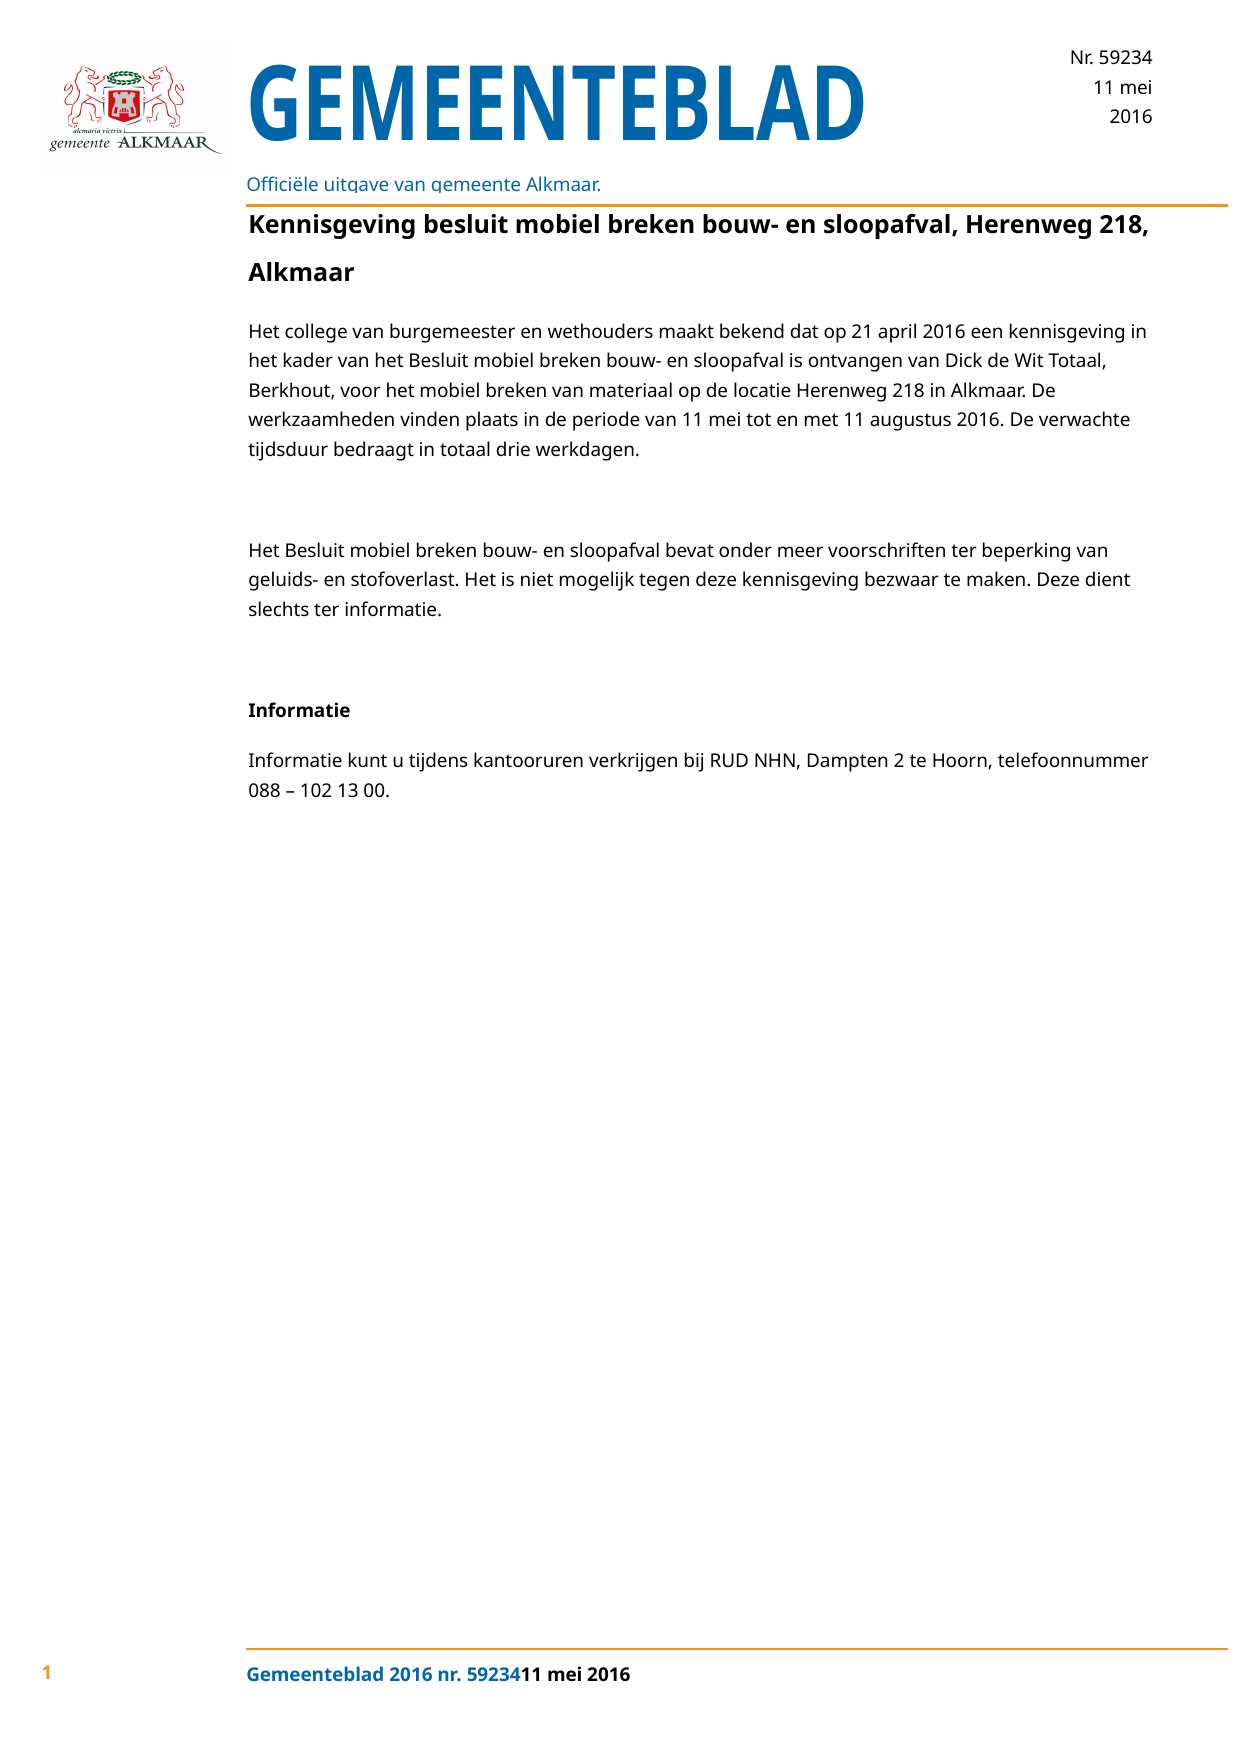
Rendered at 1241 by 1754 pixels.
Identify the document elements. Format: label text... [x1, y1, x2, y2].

text Het Besluit mobiel breken bouw- en sloopafval bevat onder meer voorschriften ter beperking van geluids- en stofoverlast. Het is niet mogelijk tegen deze kennisgeving bezwaar te maken. Deze dient slechts ter informatie. [248, 537, 1152, 622]
picture [41, 47, 231, 172]
text Informatie [248, 697, 1152, 723]
text Kennisgeving besluit mobiel breken bouw- en sloopafval, Herenweg 218, Alkmaar [248, 207, 1152, 288]
text Informatie kunt u tijdens kantooruren verkrijgen bij RUD NHN, Dampten 2 te Hoorn, telefoonnummer 088 – 102 13 00. [248, 747, 1152, 803]
text Het college van burgemeester en wethouders maakt bekend dat op 21 april 2016 een kennisgeving in het kader van het Besluit mobiel breken bouw- en sloopafval is ontvangen van Dick de Wit Totaal, Berkhout, voor het mobiel breken van materiaal op de locatie Herenweg 218 in Alkmaar. De werkzaamheden vinden plaats in de periode van 11 mei tot en met 11 augustus 2016. De verwachte tijdsduur bedraagt in totaal drie werkdagen. [248, 318, 1152, 462]
